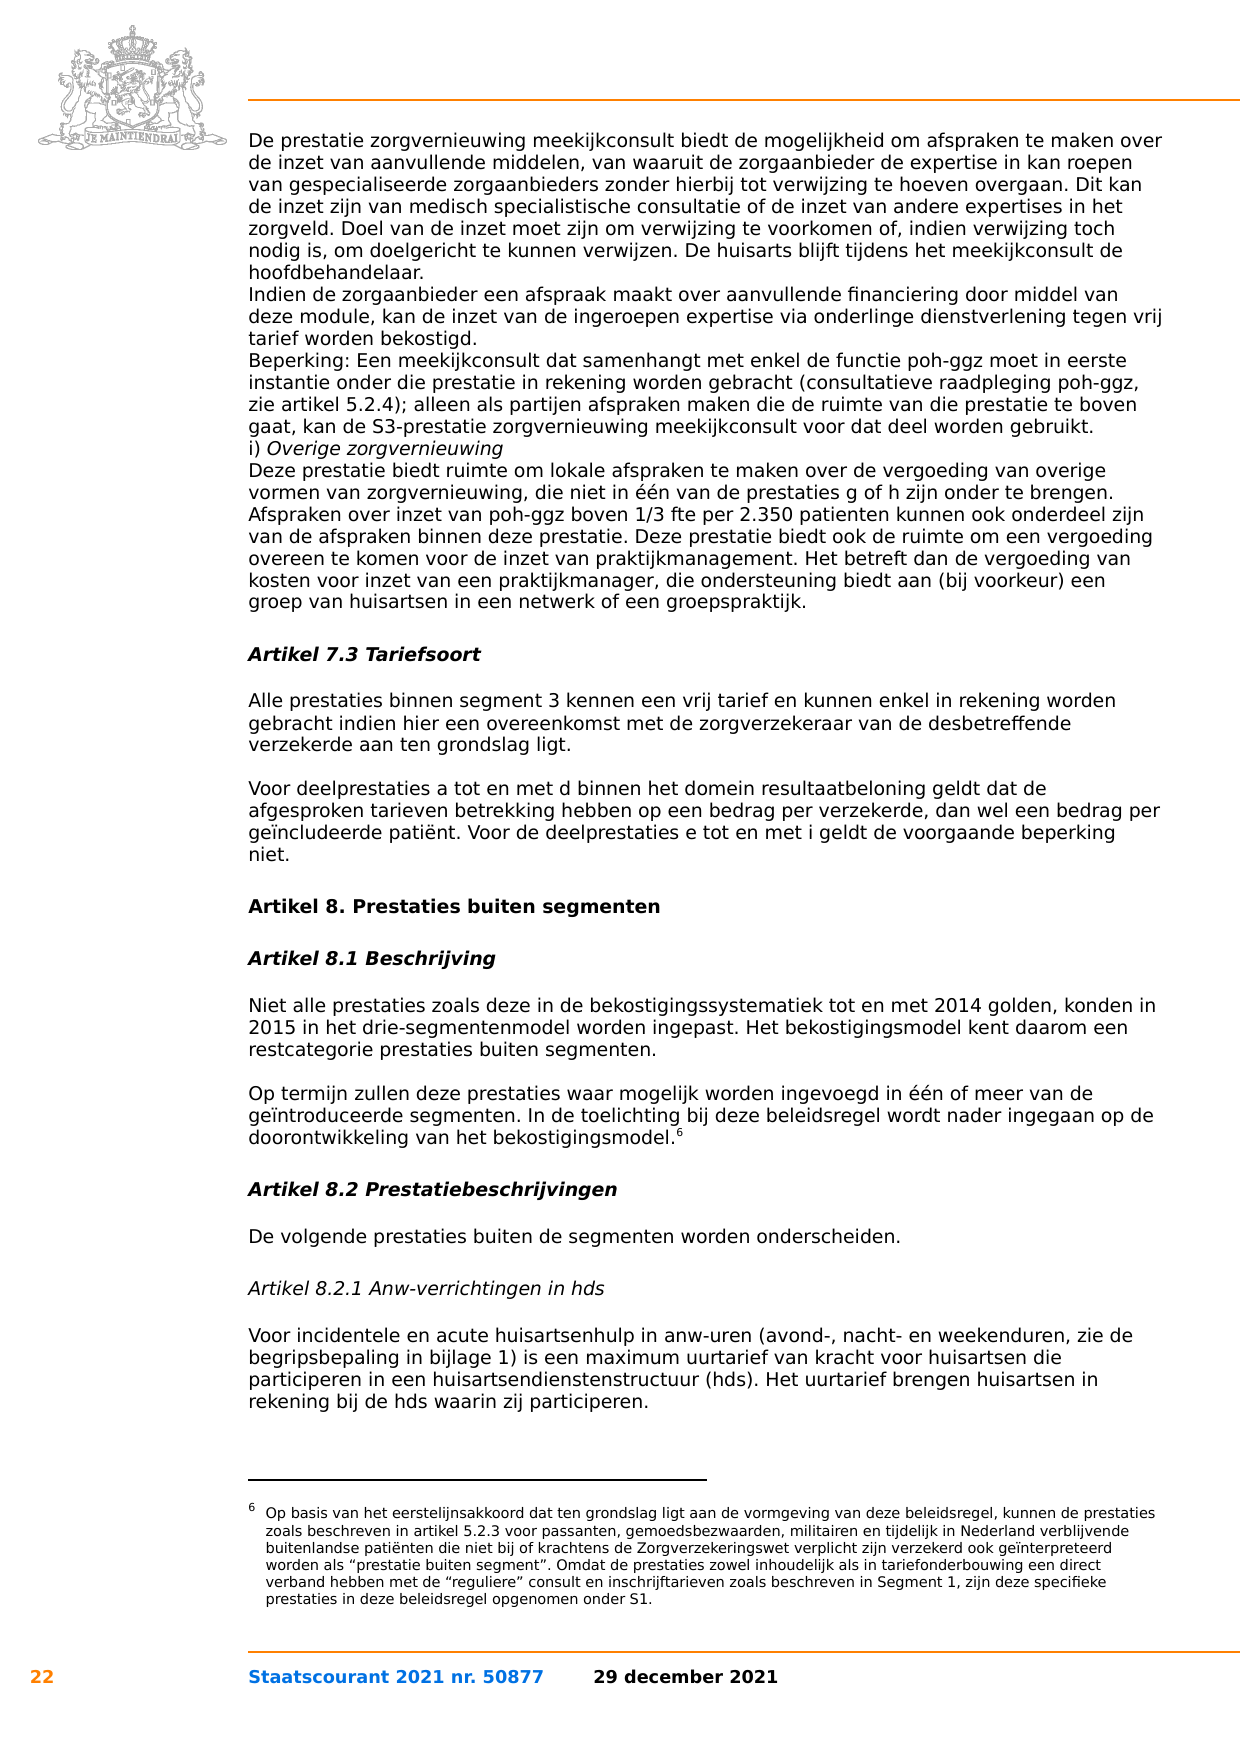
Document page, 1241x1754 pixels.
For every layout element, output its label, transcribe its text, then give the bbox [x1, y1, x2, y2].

subtitle Artikel 8.2.1 Anw-verrichtingen in hds [248, 1278, 1163, 1300]
subtitle Artikel 7.3 Tariefsoort [248, 643, 1163, 665]
text Alle prestaties binnen segment 3 kennen een vrij tarief en kunnen enkel in rekening worden gebracht indien hier een overeenkomst met de zorgverzekeraar van de desbetreffende verzekerde aan ten grondslag ligt. [248, 690, 1163, 756]
subtitle Artikel 8. Prestaties buiten segmenten [248, 896, 1163, 918]
text Niet alle prestaties zoals deze in de bekostigingssystematiek tot en met 2014 golden, konden in 2015 in het drie-segmentenmodel worden ingepast. Het bekostigingsmodel kent daarom een restcategorie prestaties buiten segmenten. [248, 995, 1163, 1061]
picture [38, 25, 227, 150]
text Beperking: Een meekijkconsult dat samenhangt met enkel de functie poh-ggz moet in eerste instantie onder die prestatie in rekening worden gebracht (consultatieve raadpleging poh-ggz, zie artikel 5.2.4); alleen als partijen afspraken maken die de ruimte van die prestatie te boven gaat, kan de S3-prestatie zorgvernieuwing meekijkconsult voor dat deel worden gebruikt. [248, 350, 1163, 438]
text De prestatie zorgvernieuwing meekijkconsult biedt de mogelijkheid om afspraken te maken over de inzet van aanvullende middelen, van waaruit de zorgaanbieder de expertise in kan roepen van gespecialiseerde zorgaanbieders zonder hierbij tot verwijzing te hoeven overgaan. Dit kan de inzet zijn van medisch specialistische consultatie of de inzet van andere expertises in het zorgveld. Doel van de inzet moet zijn om verwijzing te voorkomen of, indien verwijzing toch nodig is, om doelgericht te kunnen verwijzen. De huisarts blijft tijdens het meekijkconsult de hoofdbehandelaar. [248, 130, 1163, 284]
subtitle Artikel 8.2 Prestatiebeschrijvingen [248, 1179, 1163, 1201]
text Voor deelprestaties a tot en met d binnen het domein resultaatbeloning geldt dat de afgesproken tarieven betrekking hebben op een bedrag per verzekerde, dan wel een bedrag per geïncludeerde patiënt. Voor de deelprestaties e tot en met i geldt de voorgaande beperking niet. [248, 778, 1163, 866]
text Indien de zorgaanbieder een afspraak maakt over aanvullende financiering door middel van deze module, kan de inzet van de ingeroepen expertise via onderlinge dienstverlening tegen vrij tarief worden bekostigd. [248, 284, 1163, 350]
text Deze prestatie biedt ruimte om lokale afspraken te maken over de vergoeding van overige vormen van zorgvernieuwing, die niet in één van de prestaties g of h zijn onder te brengen. Afspraken over inzet van poh-ggz boven 1/3 fte per 2.350 patienten kunnen ook onderdeel zijn van de afspraken binnen deze prestatie. Deze prestatie biedt ook de ruimte om een vergoeding overeen te komen voor de inzet van praktijkmanagement. Het betreft dan de vergoeding van kosten voor inzet van een praktijkmanager, die ondersteuning biedt aan (bij voorkeur) een groep van huisartsen in een netwerk of een groepspraktijk. [248, 459, 1163, 613]
text Voor incidentele en acute huisartsenhulp in anw-uren (avond-, nacht- en weekenduren, zie de begripsbepaling in bijlage 1) is een maximum uurtarief van kracht voor huisartsen die participeren in een huisartsendienstenstructuur (hds). Het uurtarief brengen huisartsen in rekening bij de hds waarin zij participeren. [248, 1325, 1163, 1413]
text i) Overige zorgvernieuwing [248, 438, 1163, 459]
text Op termijn zullen deze prestaties waar mogelijk worden ingevoegd in één of meer van de geïntroduceerde segmenten. In de toelichting bij deze beleidsregel wordt nader ingegaan op de doorontwikkeling van het bekostigingsmodel. [248, 1083, 1163, 1149]
text Op basis van het eerstelijnsakkoord dat ten grondslag ligt aan de vormgeving van deze beleidsregel, kunnen de prestaties zoals beschreven in artikel 5.2.3 voor passanten, gemoedsbezwaarden, militairen en tijdelijk in Nederland verblijvende buitenlandse patiënten die niet bij of krachtens de Zorgverzekeringswet verplicht zijn verzekerd ook geïnterpreteerd worden als “prestatie buiten segment”. Omdat de prestaties zowel inhoudelijk als in tariefonderbouwing een direct verband hebben met de “reguliere” consult en inschrijftarieven zoals beschreven in Segment 1, zijn deze specifieke prestaties in deze beleidsregel opgenomen onder S1. [248, 1501, 1163, 1608]
text De volgende prestaties buiten de segmenten worden onderscheiden. [248, 1226, 1163, 1248]
subtitle Artikel 8.1 Beschrijving [248, 948, 1163, 970]
